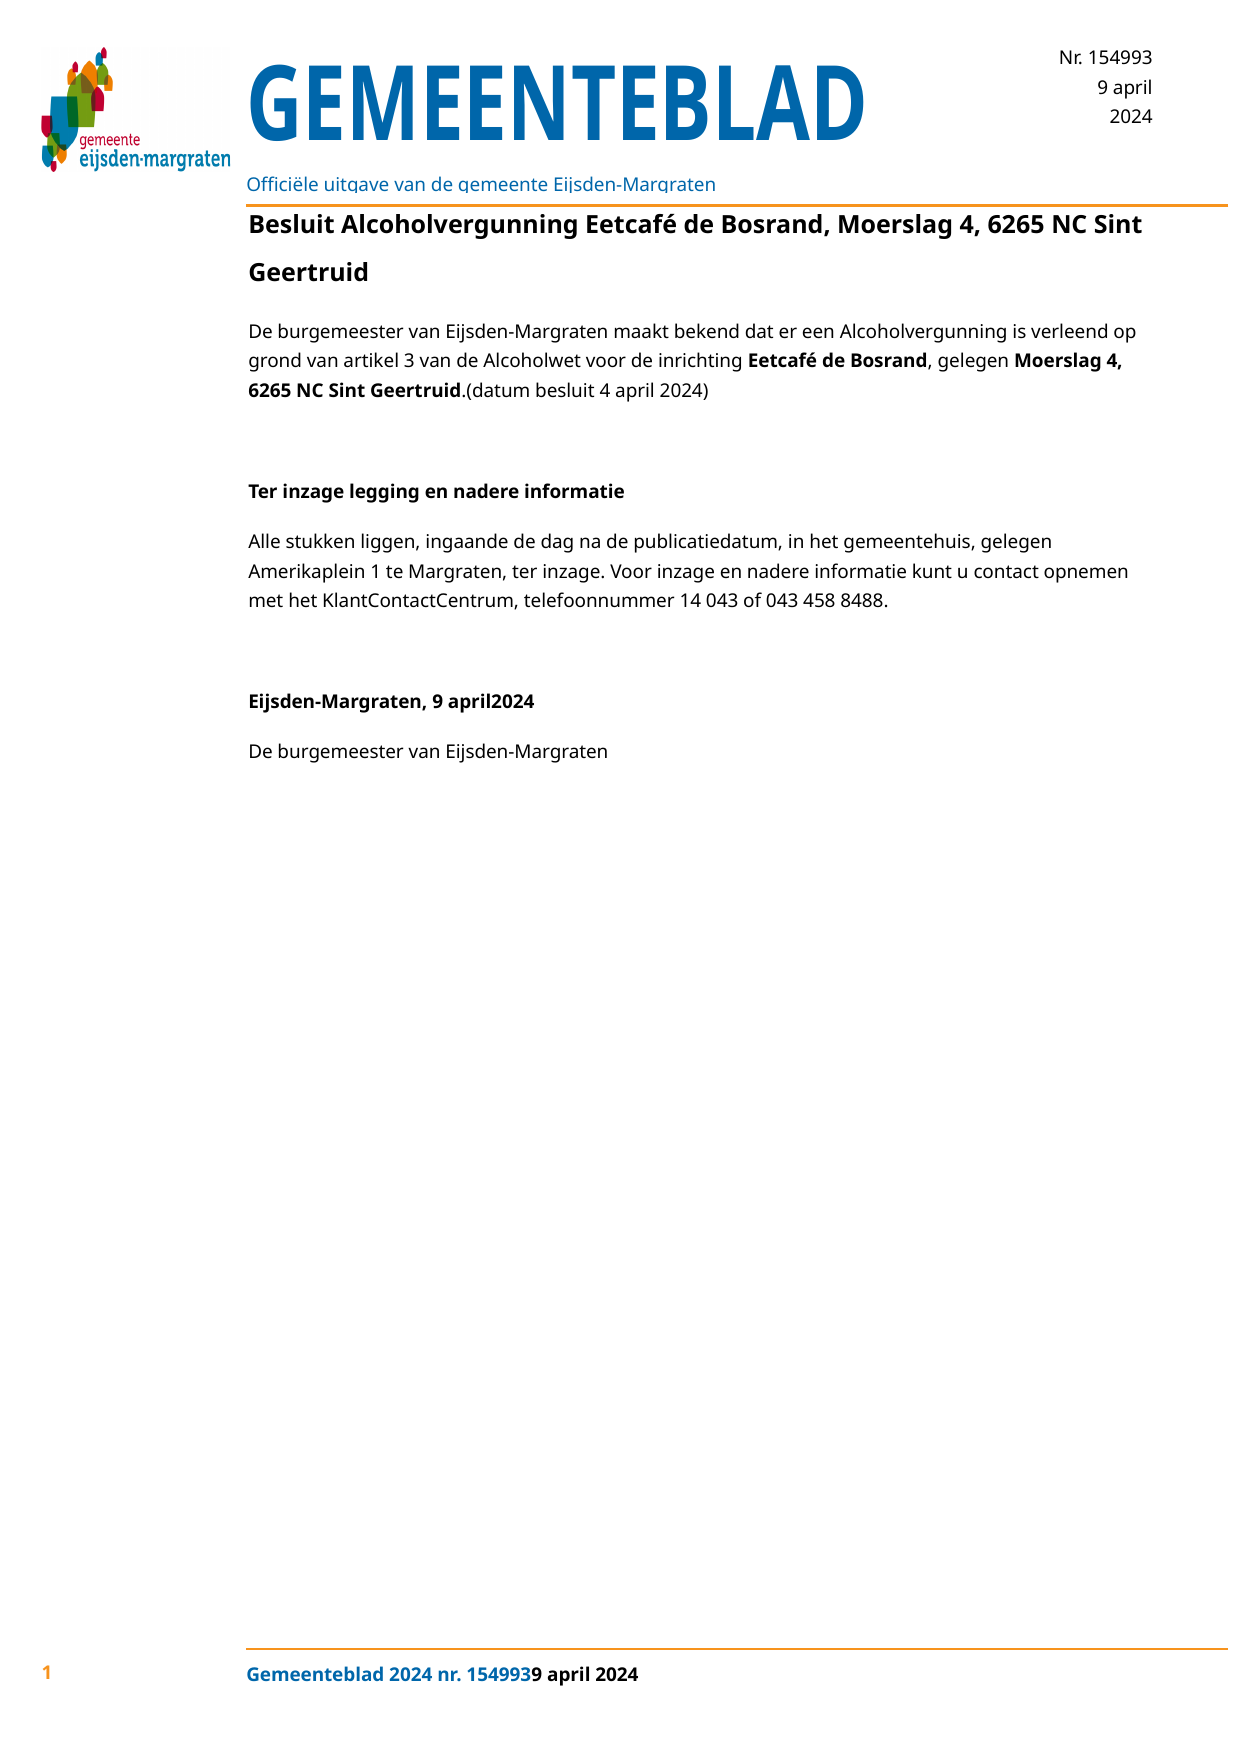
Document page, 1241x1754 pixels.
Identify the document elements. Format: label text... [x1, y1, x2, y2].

text Alle stukken liggen, ingaande de dag na de publicatiedatum, in het gemeentehuis, gelegen Amerikaplein 1 te Margraten, ter inzage. Voor inzage en nadere informatie kunt u contact opnemen met het KlantContactCentrum, telefoonnummer 14 043 of 043 458 8488. [248, 528, 1152, 613]
picture [41, 47, 231, 172]
text Ter inzage legging en nadere informatie [248, 478, 1152, 504]
text Besluit Alcoholvergunning Eetcafé de Bosrand, Moerslag 4, 6265 NC Sint Geertruid [248, 207, 1152, 288]
text De burgemeester van Eijsden-Margraten [248, 739, 1152, 764]
text De burgemeester van Eijsden-Margraten maakt bekend dat er een Alcoholvergunning is verleend op grond van artikel 3 van de Alcoholwet voor de inrichting Eetcafé de Bosrand, gelegen Moerslag 4, 6265 NC Sint Geertruid.(datum besluit 4 april 2024) [248, 318, 1152, 403]
text Eijsden-Margraten, 9 april2024 [248, 688, 1152, 714]
